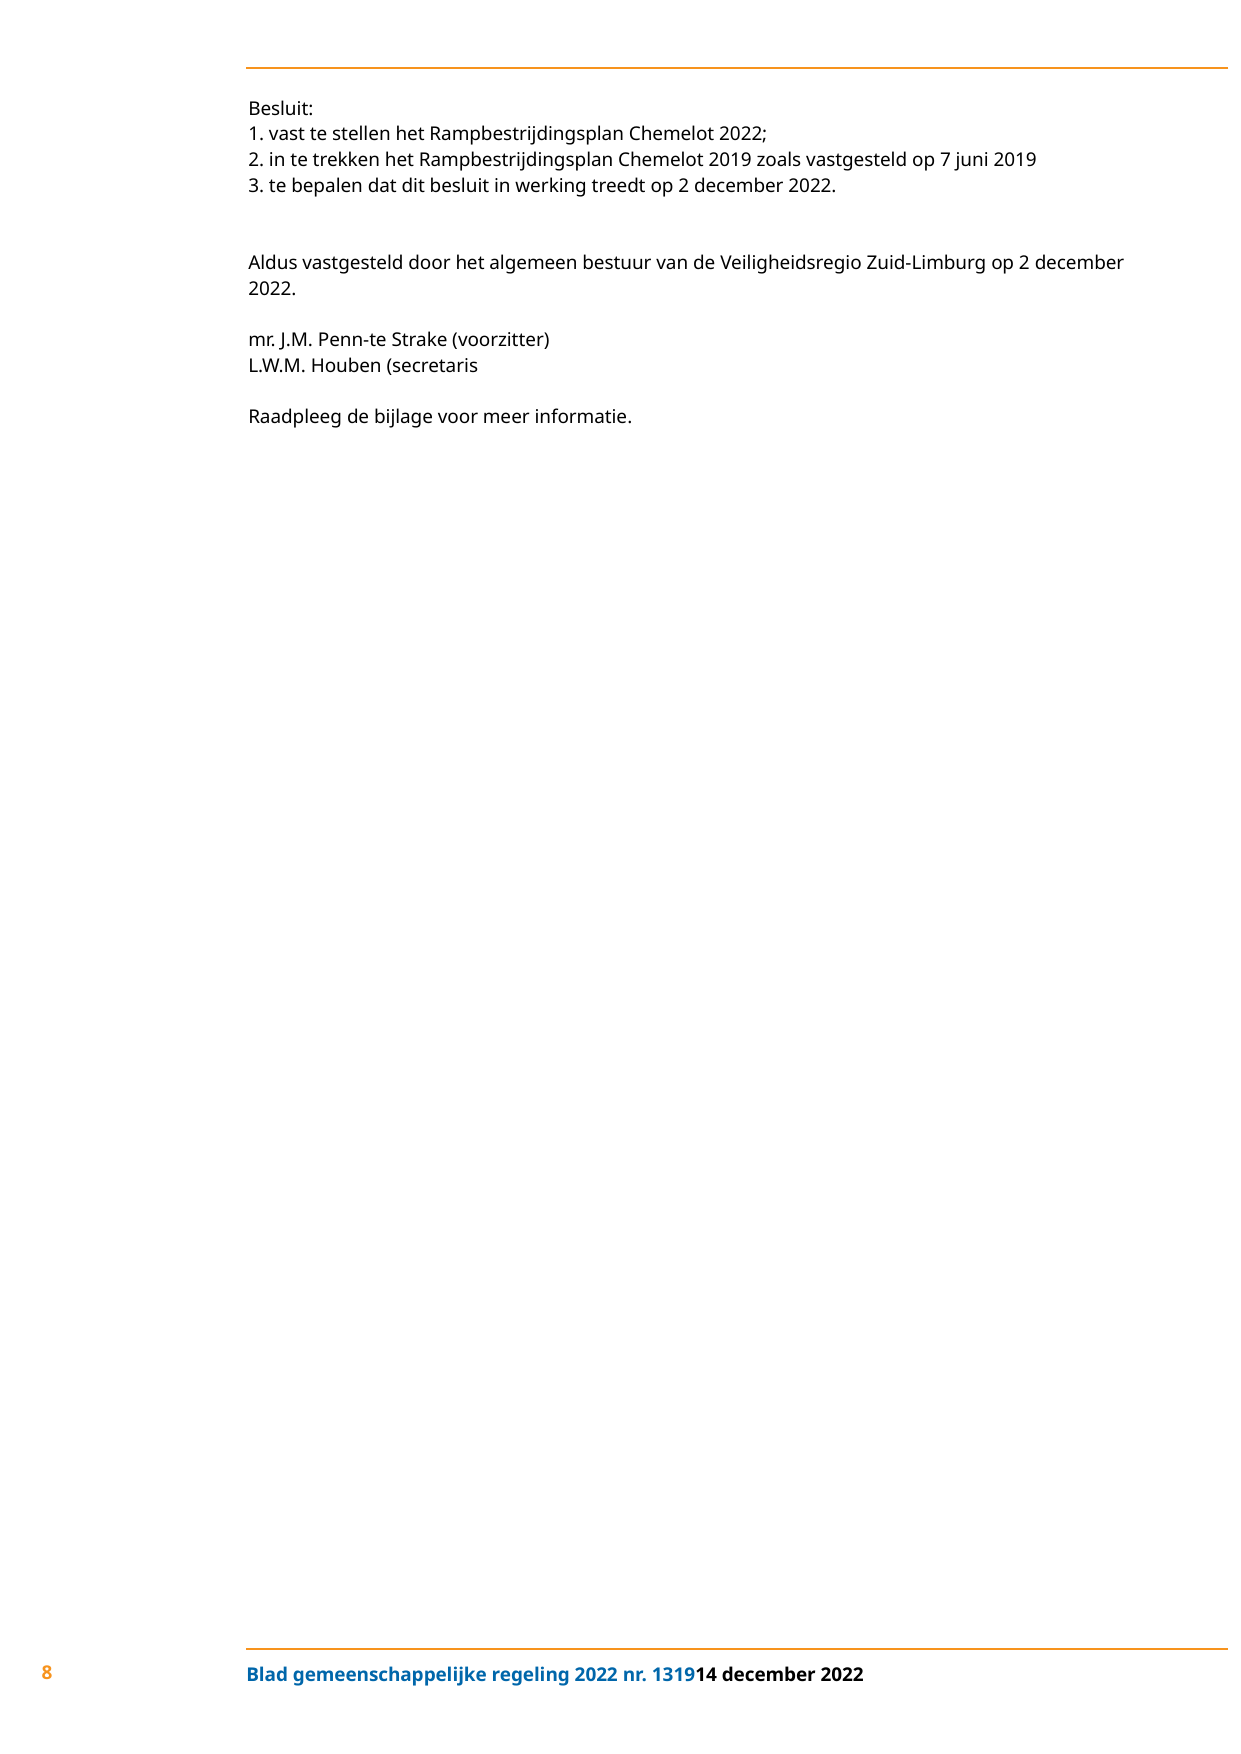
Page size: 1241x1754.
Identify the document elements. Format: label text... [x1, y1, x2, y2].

text 2. in te trekken het Rampbestrijdingsplan Chemelot 2019 zoals vastgesteld op 7 juni 2019 [248, 146, 1152, 172]
text mr. J.M. Penn-te Strake (voorzitter) [248, 326, 1152, 352]
text Besluit: [248, 95, 1152, 121]
text L.W.M. Houben (secretaris [248, 352, 1152, 378]
text 1. vast te stellen het Rampbestrijdingsplan Chemelot 2022; [248, 121, 1152, 146]
text 3. te bepalen dat dit besluit in werking treedt op 2 december 2022. [248, 172, 1152, 198]
picture [41, 47, 231, 172]
text Raadpleeg de bijlage voor meer informatie. [248, 403, 1152, 429]
text Aldus vastgesteld door het algemeen bestuur van de Veiligheidsregio Zuid-Limburg op 2 december 2022. [248, 249, 1152, 301]
